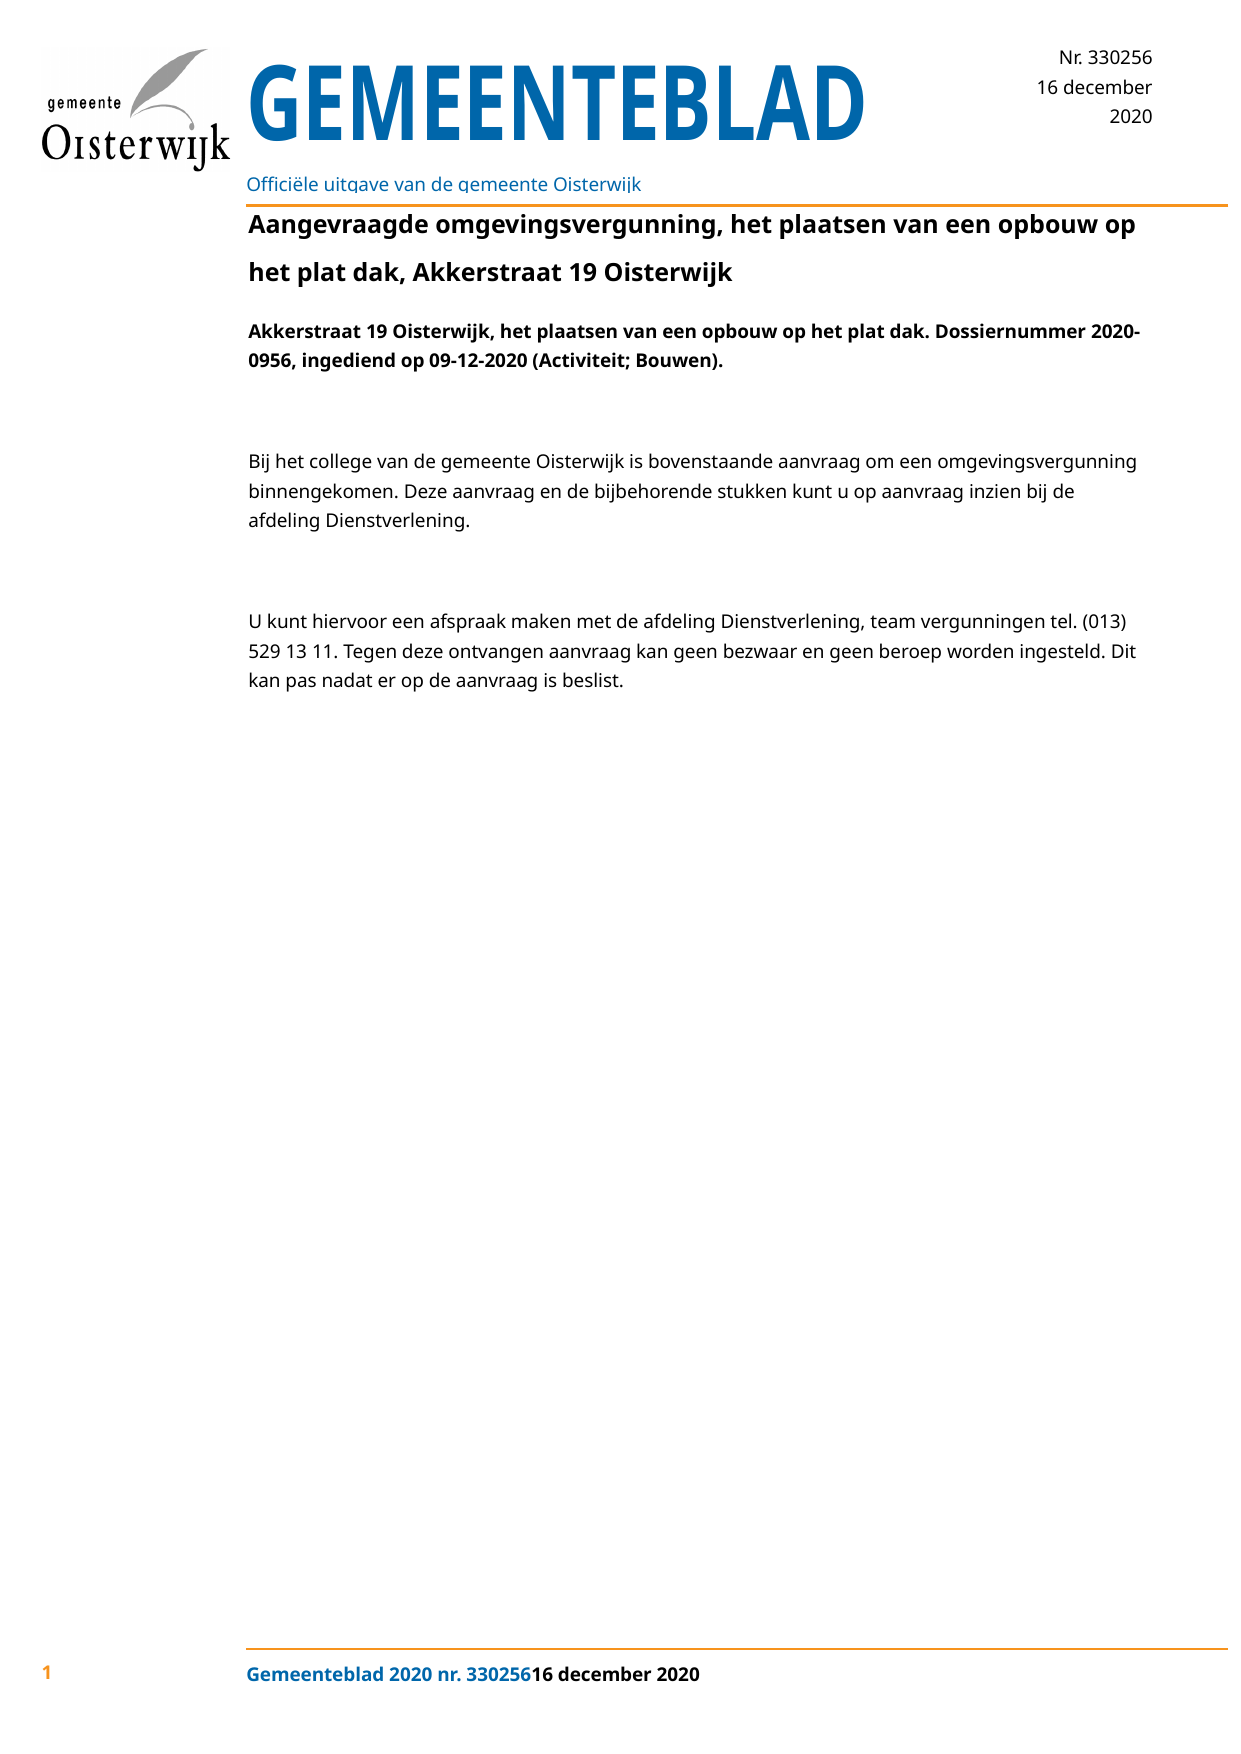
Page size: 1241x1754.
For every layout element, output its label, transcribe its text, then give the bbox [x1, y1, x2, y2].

text Aangevraagde omgevingsvergunning, het plaatsen van een opbouw op het plat dak, Akkerstraat 19 Oisterwijk [248, 207, 1152, 288]
picture [41, 47, 231, 172]
text Akkerstraat 19 Oisterwijk, het plaatsen van een opbouw op het plat dak. Dossiernummer 2020-0956, ingediend op 09-12-2020 (Activiteit; Bouwen). [248, 318, 1152, 373]
text Bij het college van de gemeente Oisterwijk is bovenstaande aanvraag om een omgevingsvergunning binnengekomen. Deze aanvraag en de bijbehorende stukken kunt u op aanvraag inzien bij de afdeling Dienstverlening. [248, 448, 1152, 533]
text U kunt hiervoor een afspraak maken met de afdeling Dienstverlening, team vergunningen tel. (013) 529 13 11. Tegen deze ontvangen aanvraag kan geen bezwaar en geen beroep worden ingesteld. Dit kan pas nadat er op de aanvraag is beslist. [248, 608, 1152, 693]
